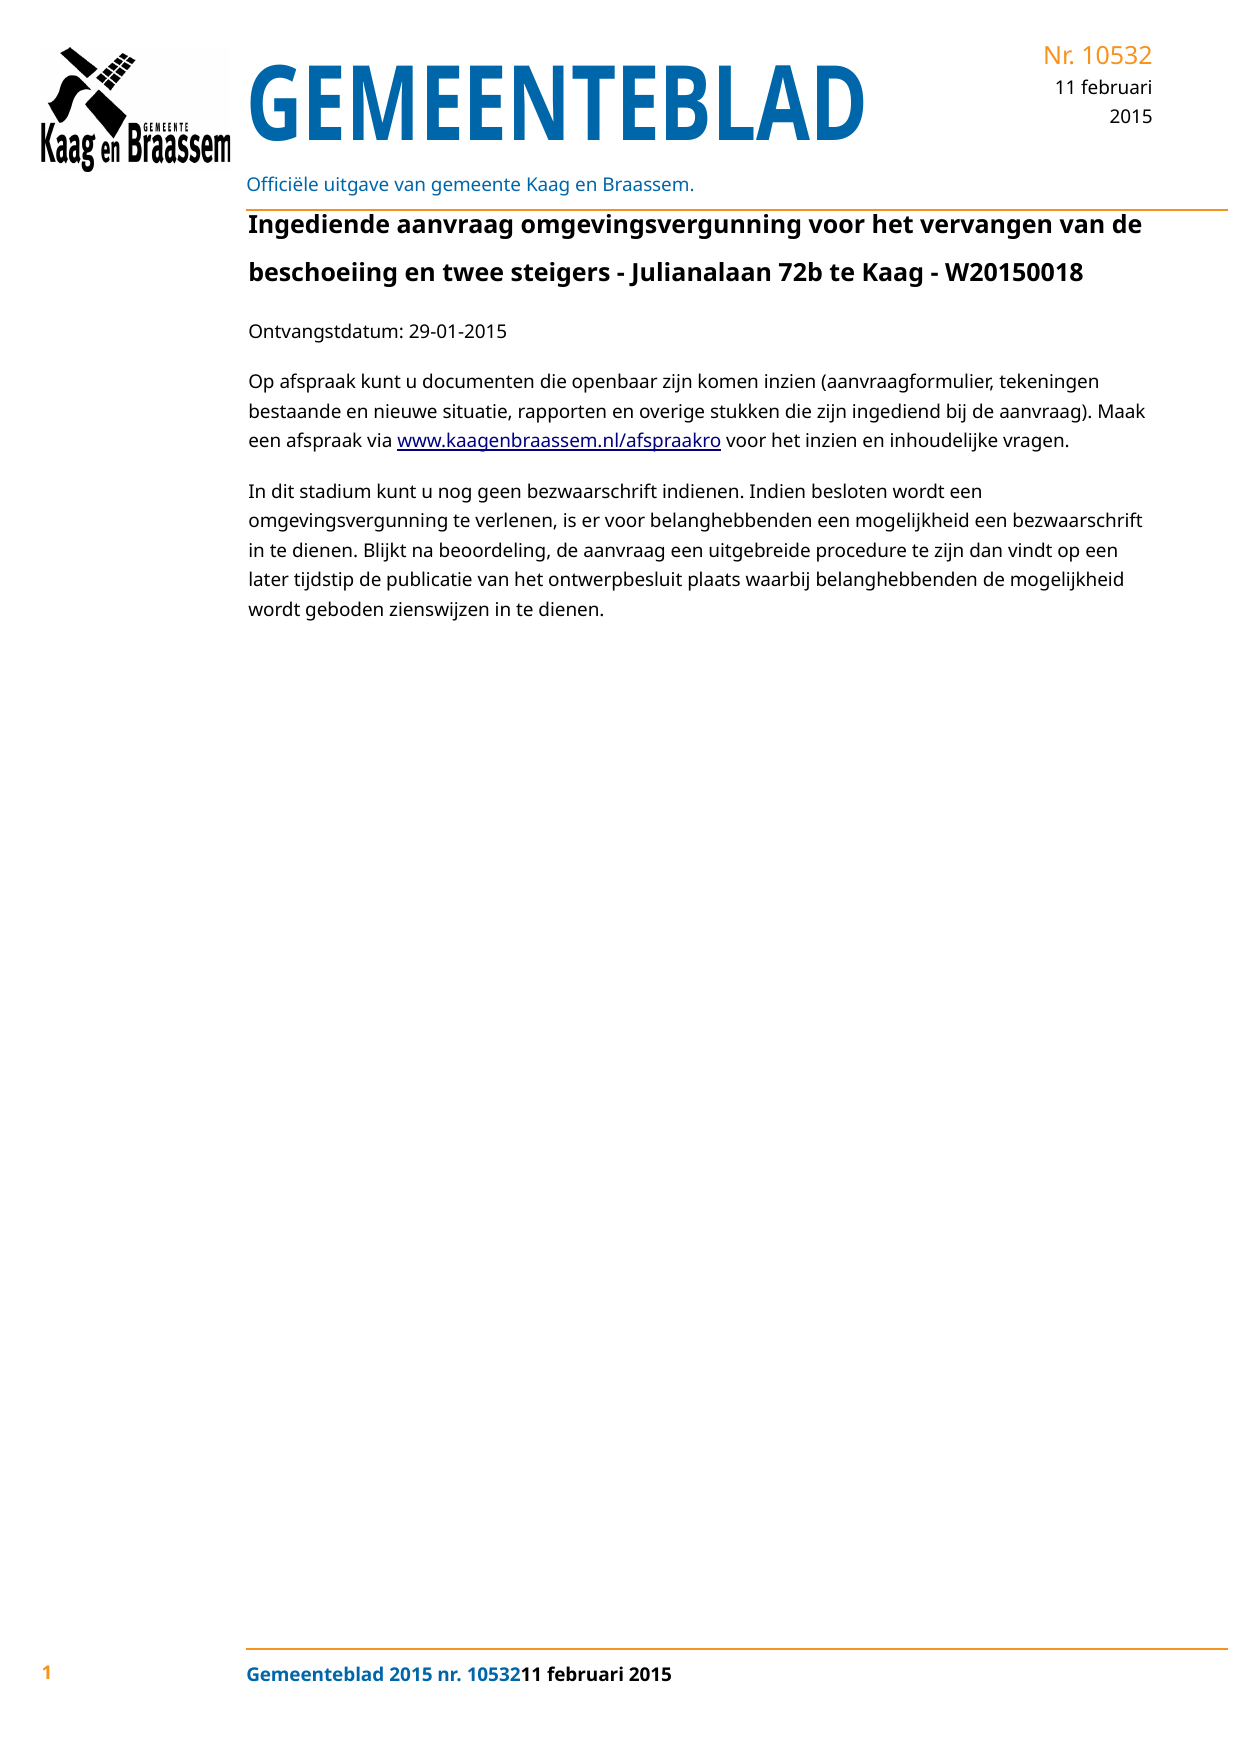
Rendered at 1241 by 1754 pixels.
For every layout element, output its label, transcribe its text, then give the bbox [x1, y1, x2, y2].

text In dit stadium kunt u nog geen bezwaarschrift indienen. Indien besloten wordt een omgevingsvergunning te verlenen, is er voor belanghebbenden een mogelijkheid een bezwaarschrift in te dienen. Blijkt na beoordeling, de aanvraag een uitgebreide procedure te zijn dan vindt op een later tijdstip de publicatie van het ontwerpbesluit plaats waarbij belanghebbenden de mogelijkheid wordt geboden zienswijzen in te dienen. [248, 478, 1152, 622]
text Op afspraak kunt u documenten die openbaar zijn komen inzien (aanvraagformulier, tekeningen bestaande en nieuwe situatie, rapporten en overige stukken die zijn ingediend bij de aanvraag). Maak een afspraak via www.kaagenbraassem.nl/afspraakro voor het inzien en inhoudelijke vragen. [248, 368, 1152, 453]
text Ingediende aanvraag omgevingsvergunning voor het vervangen van de beschoeiing en twee steigers - Julianalaan 72b te Kaag - W20150018 [248, 211, 1152, 288]
text Ontvangstdatum: 29-01-2015 [248, 318, 1152, 344]
picture [41, 47, 231, 172]
